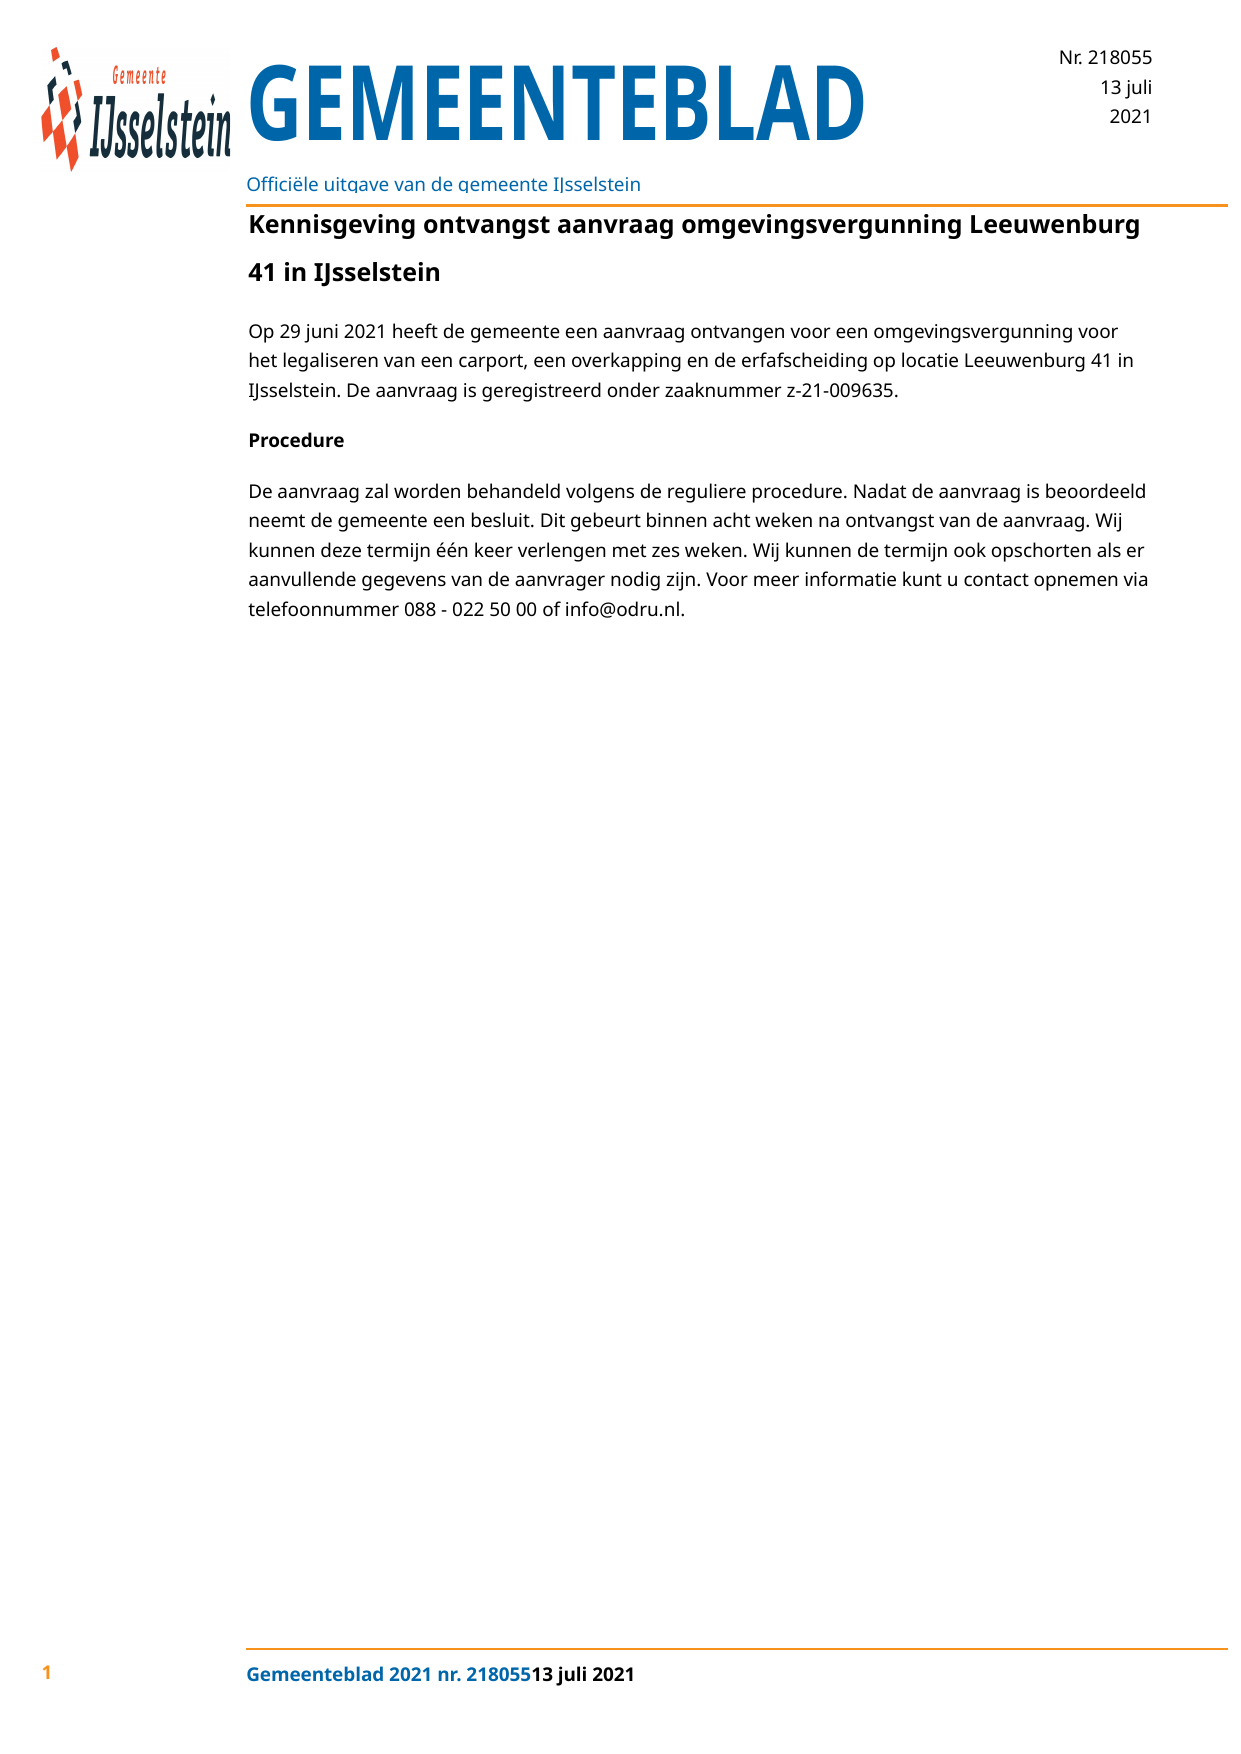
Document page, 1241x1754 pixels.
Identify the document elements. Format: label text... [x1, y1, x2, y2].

picture [41, 47, 231, 172]
text Procedure [248, 427, 1152, 453]
text De aanvraag zal worden behandeld volgens de reguliere procedure. Nadat de aanvraag is beoordeeld neemt de gemeente een besluit. Dit gebeurt binnen acht weken na ontvangst van de aanvraag. Wij kunnen deze termijn één keer verlengen met zes weken. Wij kunnen de termijn ook opschorten als er aanvullende gegevens van de aanvrager nodig zijn. Voor meer informatie kunt u contact opnemen via telefoonnummer 088 - 022 50 00 of info@odru.nl. [248, 478, 1152, 622]
text Op 29 juni 2021 heeft de gemeente een aanvraag ontvangen voor een omgevingsvergunning voor het legaliseren van een carport, een overkapping en de erfafscheiding op locatie Leeuwenburg 41 in IJsselstein. De aanvraag is geregistreerd onder zaaknummer z-21-009635. [248, 318, 1152, 403]
text Kennisgeving ontvangst aanvraag omgevingsvergunning Leeuwenburg 41 in IJsselstein [248, 207, 1152, 288]
